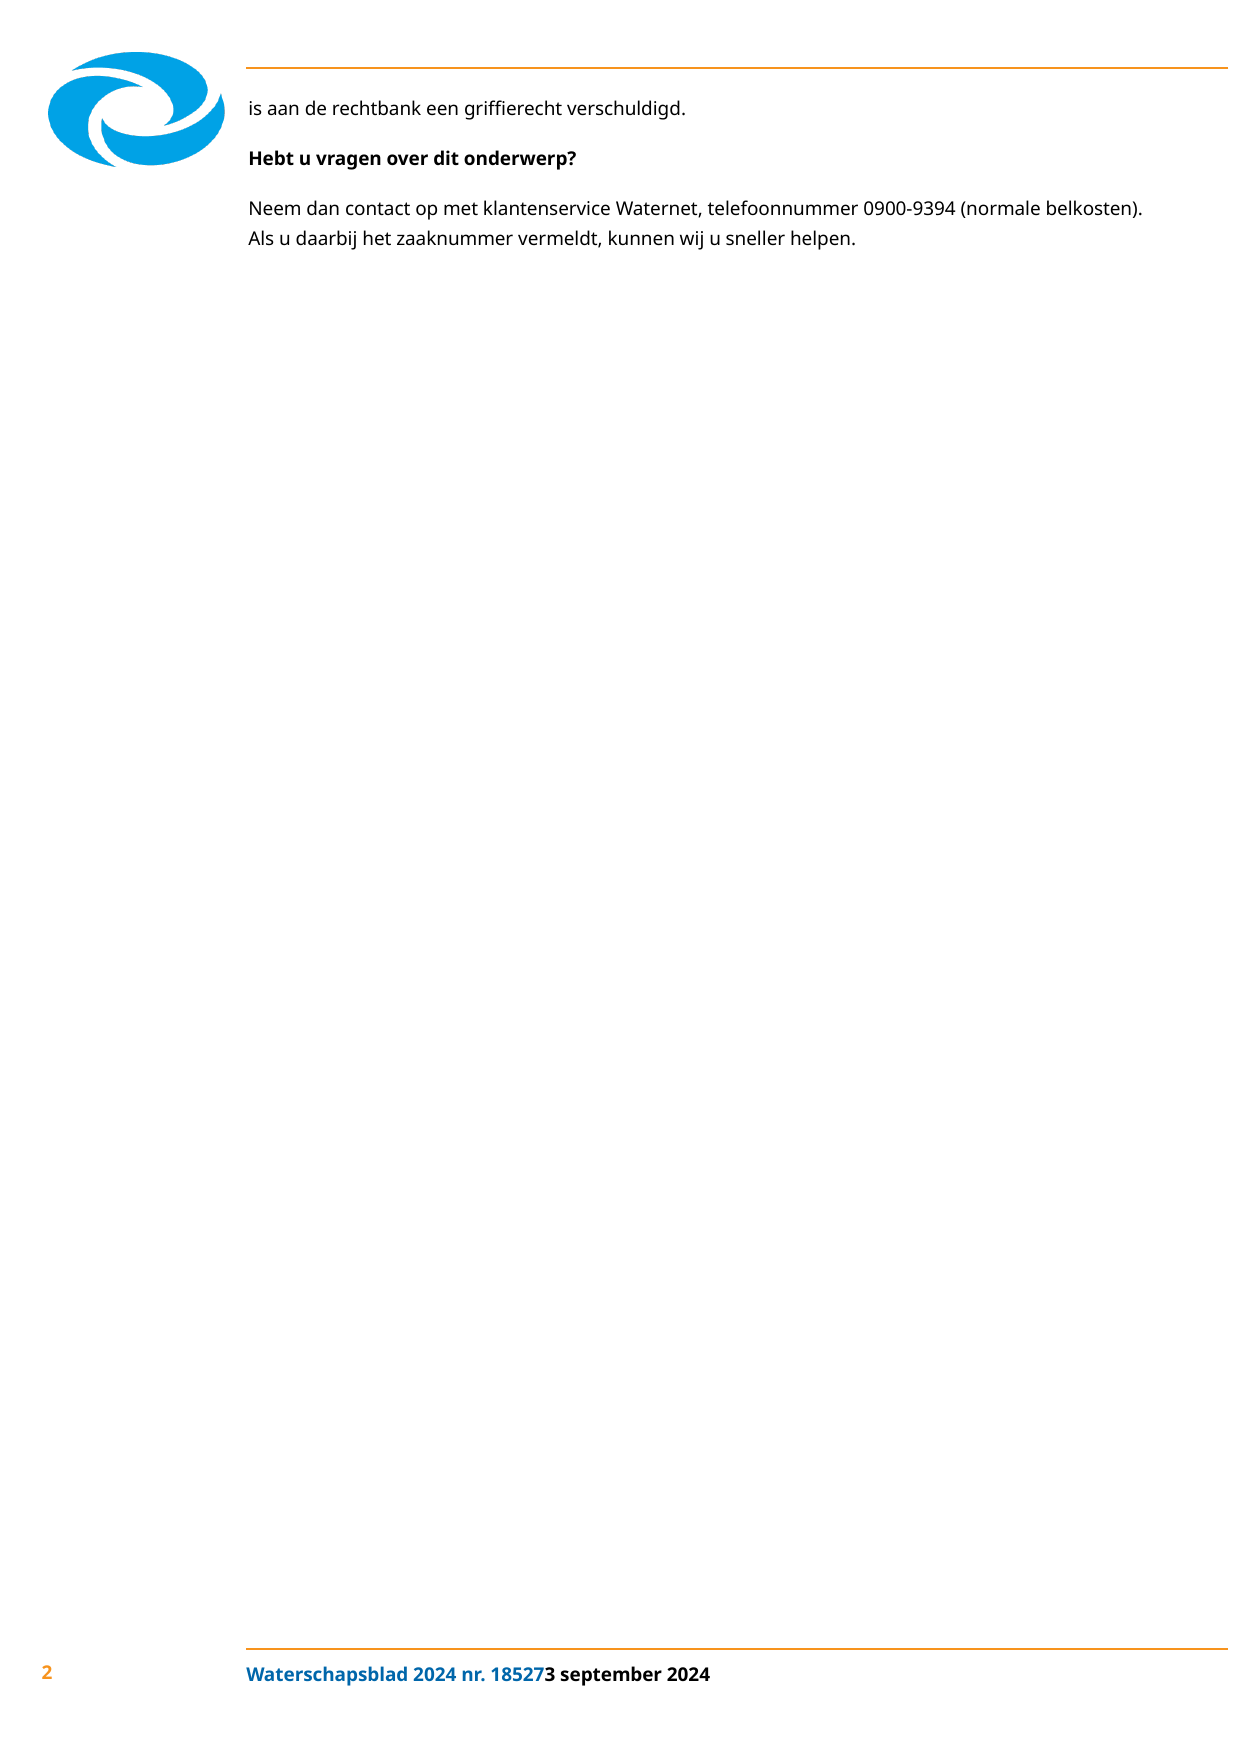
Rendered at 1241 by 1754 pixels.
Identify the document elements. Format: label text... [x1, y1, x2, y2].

text is aan de rechtbank een griffierecht verschuldigd. [248, 95, 1152, 121]
text Neem dan contact op met klantenservice Waternet, telefoonnummer 0900-9394 (normale belkosten). Als u daarbij het zaaknummer vermeldt, kunnen wij u sneller helpen. [248, 196, 1152, 251]
text Hebt u vragen over dit onderwerp? [248, 145, 1152, 171]
picture [41, 47, 231, 172]
